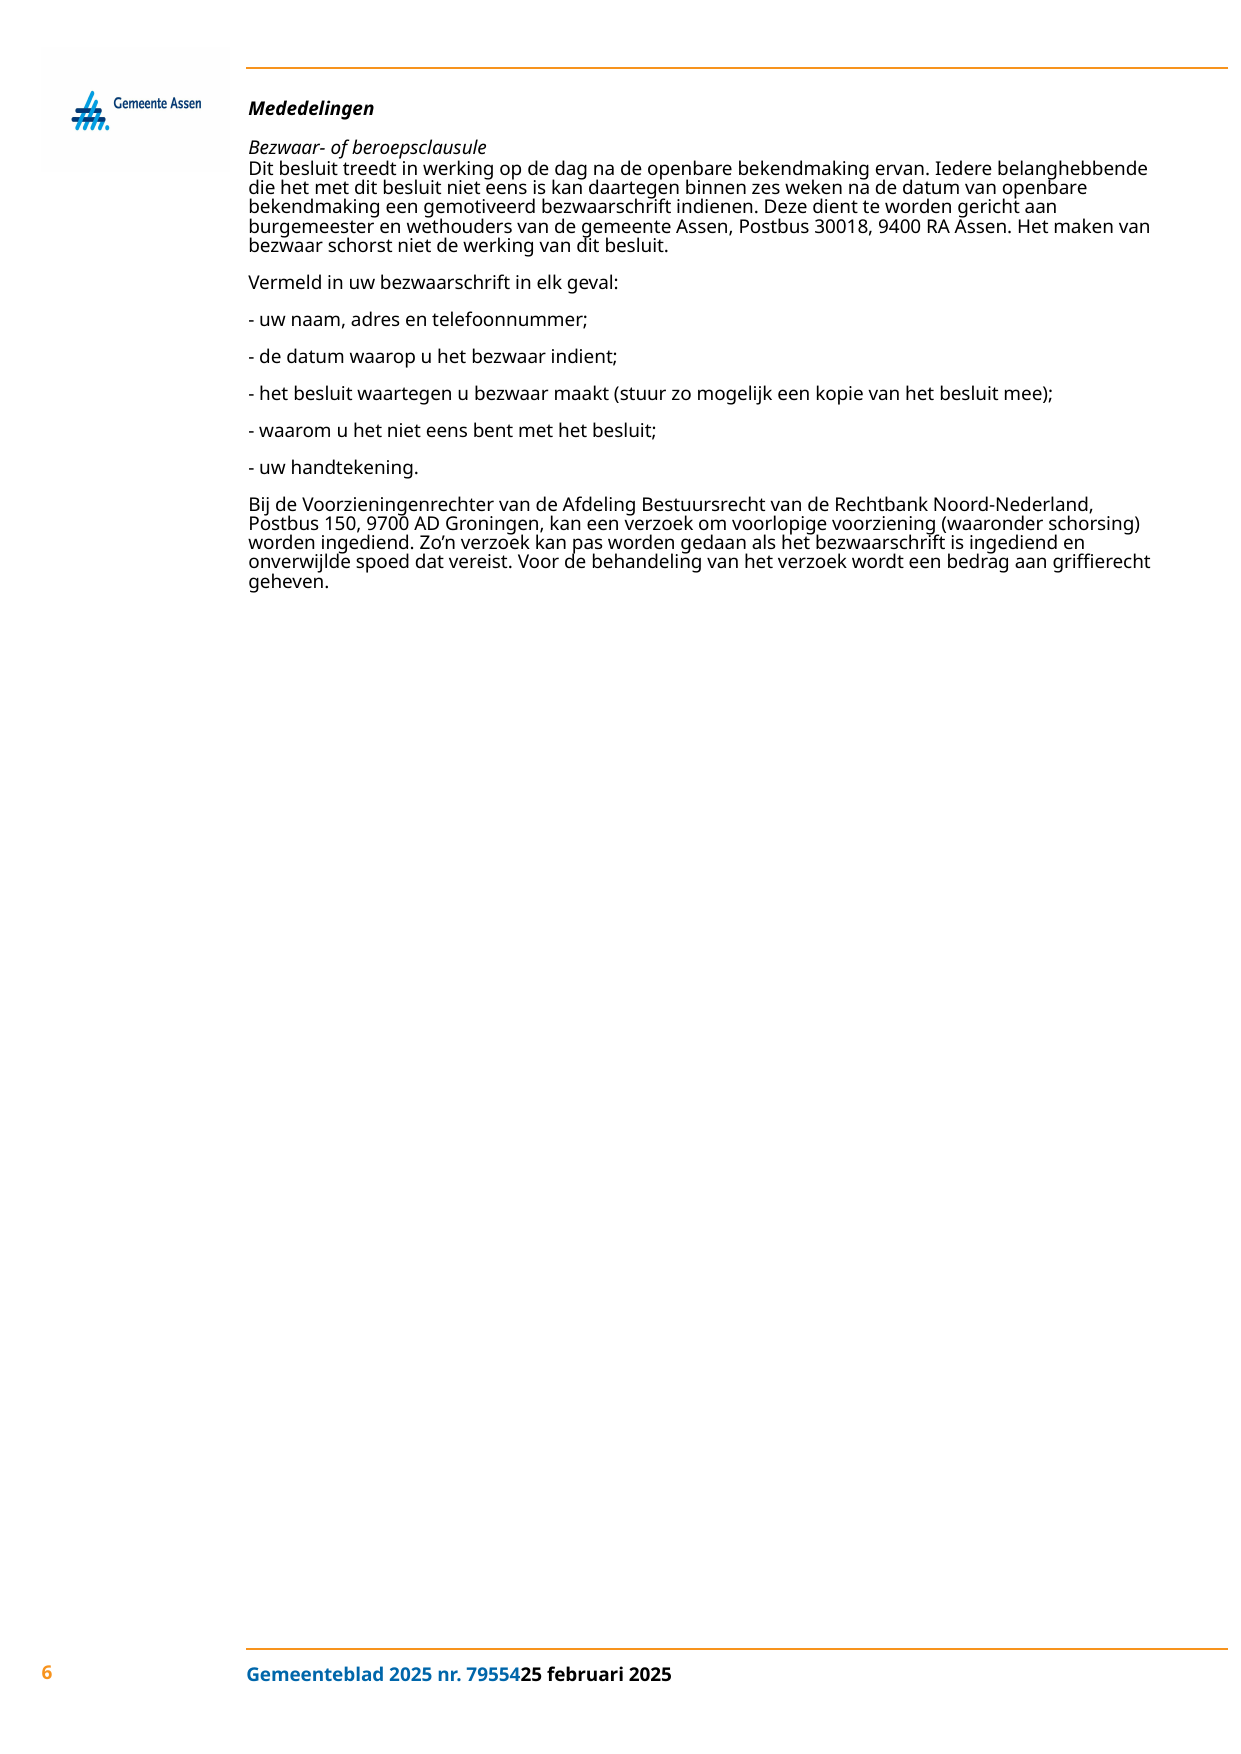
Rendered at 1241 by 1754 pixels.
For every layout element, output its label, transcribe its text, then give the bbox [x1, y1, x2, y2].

text Dit besluit treedt in werking op de dag na de openbare bekendmaking ervan. Iedere belanghebbende die het met dit besluit niet eens is kan daartegen binnen zes weken na de datum van openbare bekendmaking een gemotiveerd bezwaarschrift indienen. Deze dient te worden gericht aan burgemeester en wethouders van de gemeente Assen, Postbus 30018, 9400 RA Assen. Het maken van bezwaar schorst niet de werking van dit besluit. [248, 160, 1152, 256]
text - de datum waarop u het bezwaar indient; [248, 348, 1152, 367]
text Vermeld in uw bezwaarschrift in elk geval: [248, 274, 1152, 293]
text Bezwaar- of beroepsclausule [248, 134, 1152, 160]
text Bij de Voorzieningenrechter van de Afdeling Bestuursrecht van de Rechtbank Noord-Nederland, Postbus 150, 9700 AD Groningen, kan een verzoek om voorlopige voorziening (waaronder schorsing) worden ingediend. Zo’n verzoek kan pas worden gedaan als het bezwaarschrift is ingediend en onverwijlde spoed dat vereist. Voor de behandeling van het verzoek wordt een bedrag aan griffierecht geheven. [248, 496, 1152, 592]
text - uw handtekening. [248, 459, 1152, 478]
picture [41, 47, 231, 172]
text - uw naam, adres en telefoonnummer; [248, 311, 1152, 330]
text - het besluit waartegen u bezwaar maakt (stuur zo mogelijk een kopie van het besluit mee); [248, 385, 1152, 404]
text - waarom u het niet eens bent met het besluit; [248, 422, 1152, 441]
text Mededelingen [248, 95, 1152, 121]
